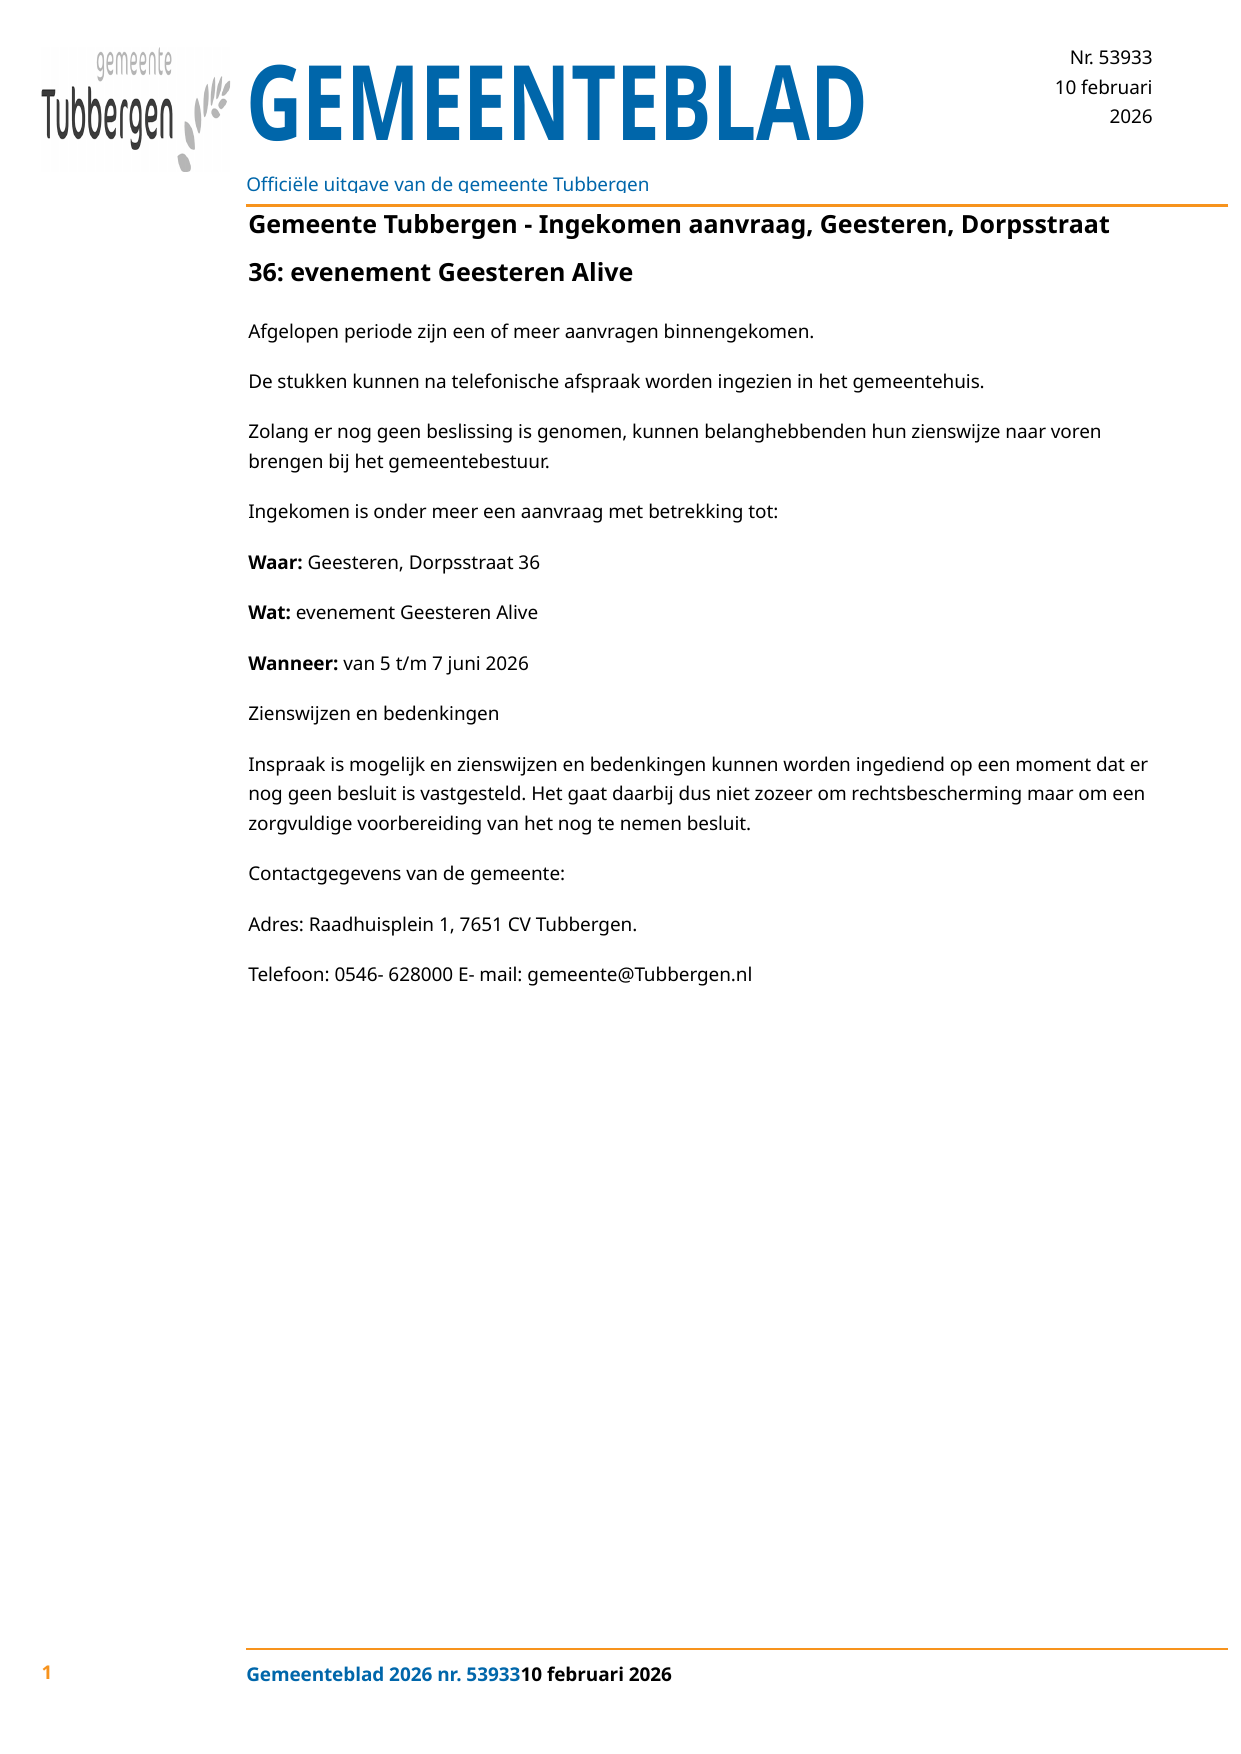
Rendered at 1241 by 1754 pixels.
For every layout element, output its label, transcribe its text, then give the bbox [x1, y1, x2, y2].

text Zienswijzen en bedenkingen [248, 700, 1152, 726]
text Telefoon: 0546- 628000 E- mail: gemeente@Tubbergen.nl [248, 961, 1152, 987]
text Contactgegevens van de gemeente: [248, 860, 1152, 886]
text Adres: Raadhuisplein 1, 7651 CV Tubbergen. [248, 911, 1152, 937]
text Gemeente Tubbergen - Ingekomen aanvraag, Geesteren, Dorpsstraat 36: evenement Geesteren Alive [248, 207, 1152, 288]
text Ingekomen is onder meer een aanvraag met betrekking tot: [248, 499, 1152, 524]
text Afgelopen periode zijn een of meer aanvragen binnengekomen. [248, 318, 1152, 344]
text Wat: evenement Geesteren Alive [248, 599, 1152, 625]
text Inspraak is mogelijk en zienswijzen en bedenkingen kunnen worden ingediend op een moment dat er nog geen besluit is vastgesteld. Het gaat daarbij dus niet zozeer om rechtsbescherming maar om een zorgvuldige voorbereiding van het nog te nemen besluit. [248, 751, 1152, 836]
text Waar: Geesteren, Dorpsstraat 36 [248, 549, 1152, 575]
text Wanneer: van 5 t/m 7 juni 2026 [248, 650, 1152, 676]
text Zolang er nog geen beslissing is genomen, kunnen belanghebbenden hun zienswijze naar voren brengen bij het gemeentebestuur. [248, 419, 1152, 474]
picture [41, 47, 231, 172]
text De stukken kunnen na telefonische afspraak worden ingezien in het gemeentehuis. [248, 368, 1152, 394]
